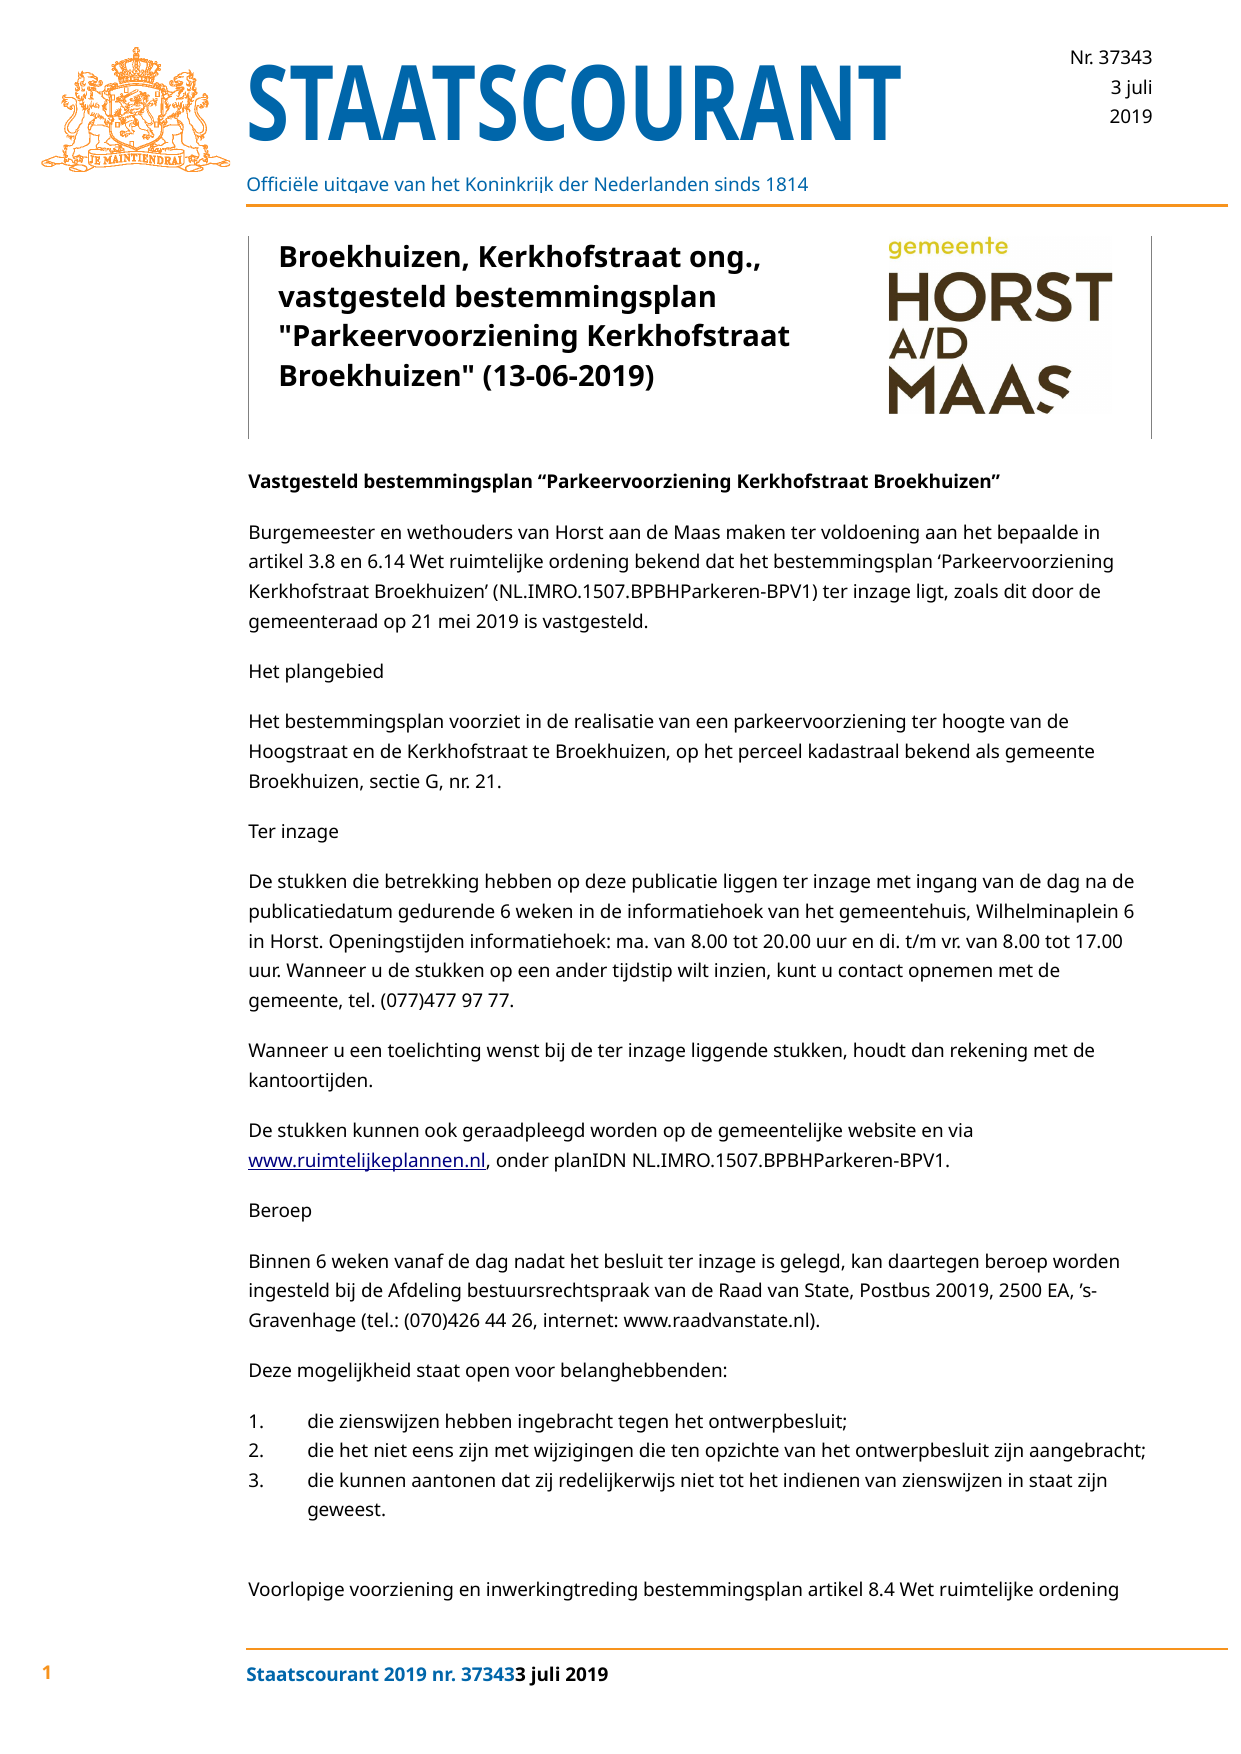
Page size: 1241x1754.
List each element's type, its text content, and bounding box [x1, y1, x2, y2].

list die het niet eens zijn met wijzigingen die ten opzichte van het ontwerpbesluit zijn aangebracht; [248, 1437, 1152, 1463]
text Beroep [248, 1197, 1152, 1223]
text Voorlopige voorziening en inwerkingtreding bestemmingsplan artikel 8.4 Wet ruimtelijke ordening [248, 1577, 1152, 1602]
text Het plangebied [248, 658, 1152, 684]
table_header [1113, 236, 1151, 413]
text Vastgesteld bestemmingsplan “Parkeervoorziening Kerkhofstraat Broekhuizen” [248, 469, 1152, 494]
text Binnen 6 weken vanaf de dag nadat het besluit ter inzage is gelegd, kan daartegen beroep worden ingesteld bij de Afdeling bestuursrechtspraak van de Raad van State, Postbus 20019, 2500 EA, ’s-Gravenhage (tel.: (070)426 44 26, internet: www.raadvanstate.nl). [248, 1248, 1152, 1333]
table_header [850, 236, 888, 413]
text Deze mogelijkheid staat open voor belanghebbenden: [248, 1357, 1152, 1383]
text De stukken kunnen ook geraadpleegd worden op de gemeentelijke website en via www.ruimtelijkeplannen.nl, onder planIDN NL.IMRO.1507.BPBHParkeren-BPV1. [248, 1117, 1152, 1173]
text De stukken die betrekking hebben op deze publicatie liggen ter inzage met ingang van de dag na de publicatiedatum gedurende 6 weken in de informatiehoek van het gemeentehuis, Wilhelminaplein 6 in Horst. Openingstijden informatiehoek: ma. van 8.00 tot 20.00 uur en di. t/m vr. van 8.00 tot 17.00 uur. Wanneer u de stukken op een ander tijdstip wilt inzien, kunt u contact opnemen met de gemeente, tel. (077)477 97 77. [248, 869, 1152, 1013]
table_header Broekhuizen, Kerkhofstraat ong., vastgesteld bestemmingsplan "Parkeervoorziening Kerkhofstraat Broekhuizen" (13-06-2019) [249, 236, 850, 439]
table_header [850, 414, 1151, 439]
text Ter inzage [248, 818, 1152, 844]
list die kunnen aantonen dat zij redelijkerwijs niet tot het indienen van zienswijzen in staat zijn geweest. [248, 1467, 1152, 1522]
picture [888, 236, 1113, 414]
list die zienswijzen hebben ingebracht tegen het ontwerpbesluit; [248, 1408, 1152, 1433]
picture [41, 47, 231, 172]
text Wanneer u een toelichting wenst bij de ter inzage liggende stukken, houdt dan rekening met de kantoortijden. [248, 1037, 1152, 1093]
text Burgemeester en wethouders van Horst aan de Maas maken ter voldoening aan het bepaalde in artikel 3.8 en 6.14 Wet ruimtelijke ordening bekend dat het bestemmingsplan ‘Parkeervoorziening Kerkhofstraat Broekhuizen’ (NL.IMRO.1507.BPBHParkeren-BPV1) ter inzage ligt, zoals dit door de gemeenteraad op 21 mei 2019 is vastgesteld. [248, 519, 1152, 633]
text Het bestemmingsplan voorziet in de realisatie van een parkeervoorziening ter hoogte van de Hoogstraat en de Kerkhofstraat te Broekhuizen, op het perceel kadastraal bekend als gemeente Broekhuizen, sectie G, nr. 21. [248, 709, 1152, 793]
